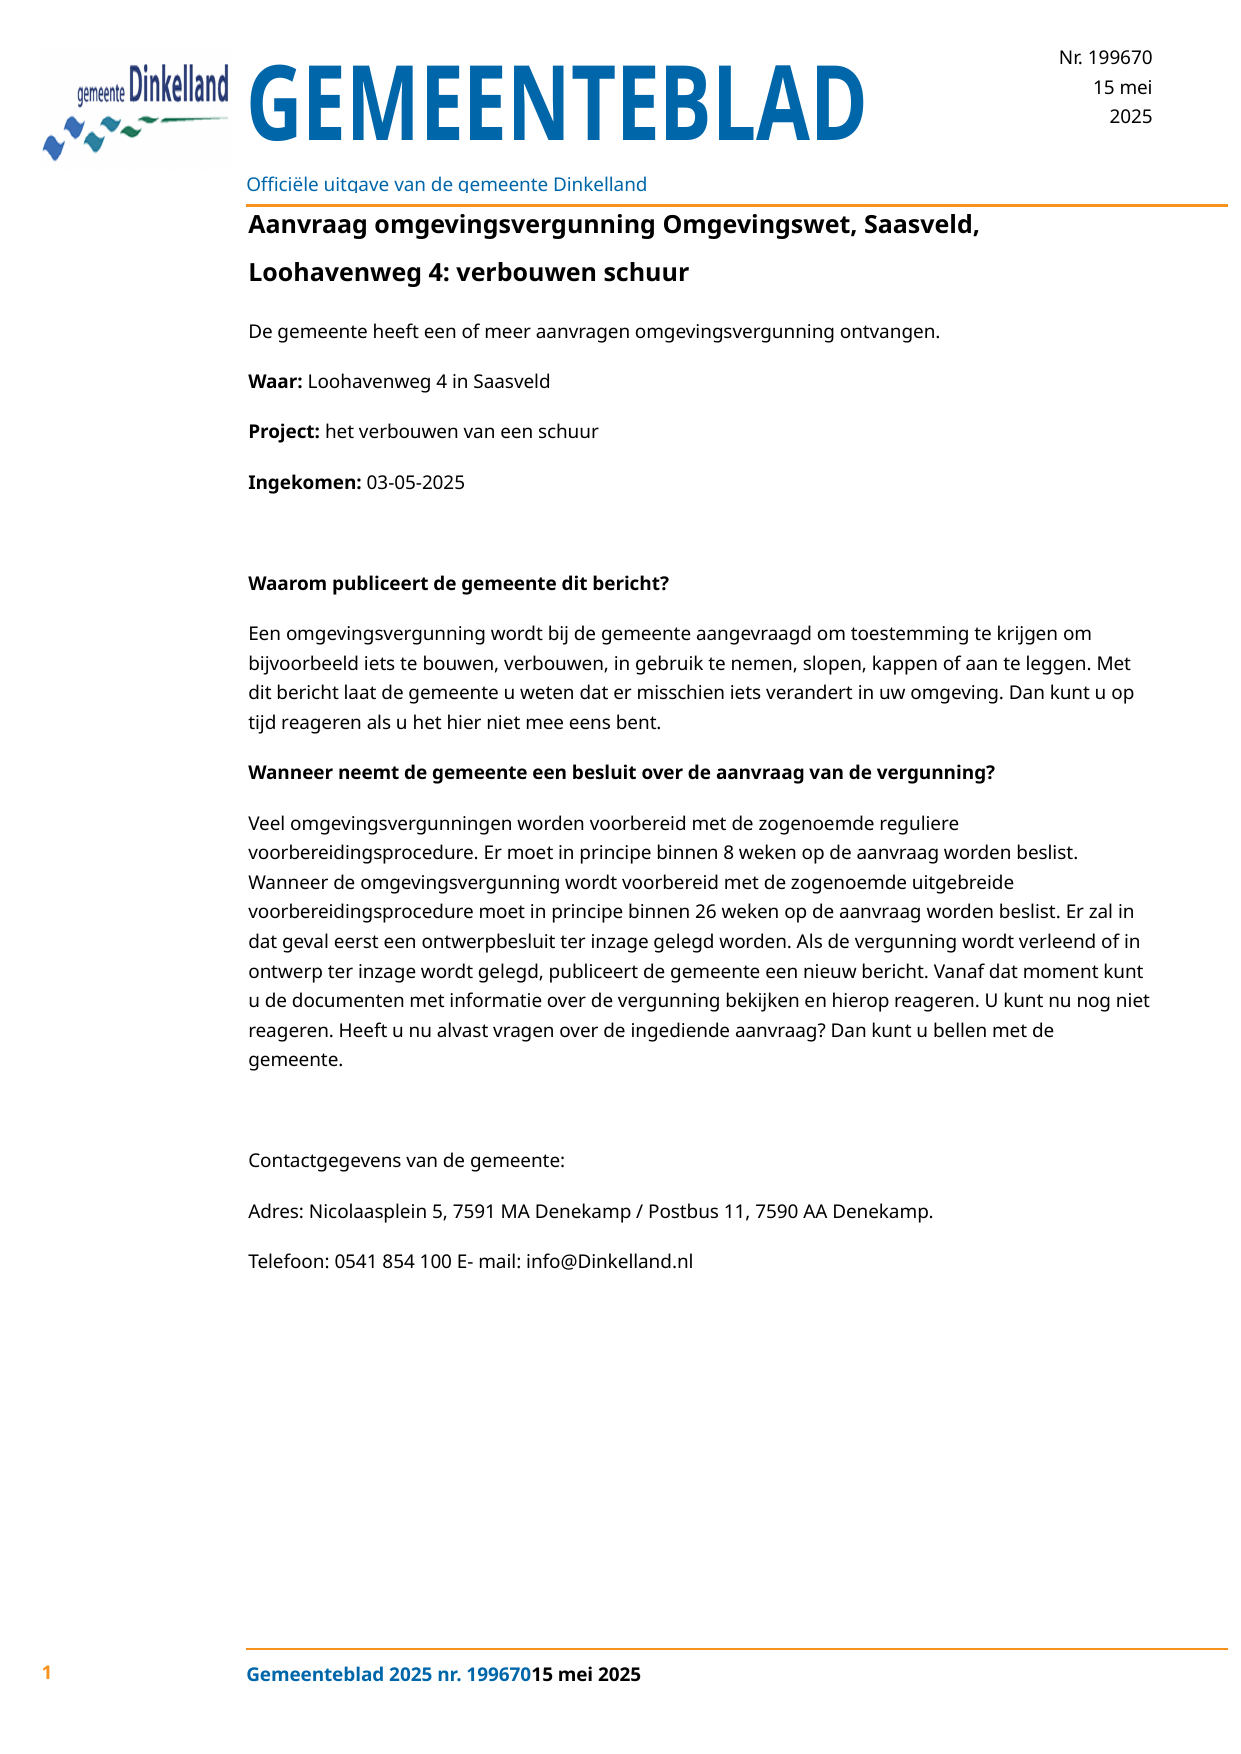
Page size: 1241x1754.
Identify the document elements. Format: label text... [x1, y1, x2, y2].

text Project: het verbouwen van een schuur [248, 419, 1152, 444]
text Adres: Nicolaasplein 5, 7591 MA Denekamp / Postbus 11, 7590 AA Denekamp. [248, 1198, 1152, 1224]
text Waar: Loohavenweg 4 in Saasveld [248, 368, 1152, 394]
text Een omgevingsvergunning wordt bij de gemeente aangevraagd om toestemming te krijgen om bijvoorbeeld iets te bouwen, verbouwen, in gebruik te nemen, slopen, kappen of aan te leggen. Met dit bericht laat de gemeente u weten dat er misschien iets verandert in uw omgeving. Dan kunt u op tijd reageren als u het hier niet mee eens bent. [248, 620, 1152, 735]
text Waarom publiceert de gemeente dit bericht? [248, 570, 1152, 596]
text Veel omgevingsvergunningen worden voorbereid met de zogenoemde reguliere voorbereidingsprocedure. Er moet in principe binnen 8 weken op de aanvraag worden beslist. Wanneer de omgevingsvergunning wordt voorbereid met de zogenoemde uitgebreide voorbereidingsprocedure moet in principe binnen 26 weken op de aanvraag worden beslist. Er zal in dat geval eerst een ontwerpbesluit ter inzage gelegd worden. Als de vergunning wordt verleend of in ontwerp ter inzage wordt gelegd, publiceert de gemeente een nieuw bericht. Vanaf dat moment kunt u de documenten met informatie over de vergunning bekijken en hierop reageren. U kunt nu nog niet reageren. Heeft u nu alvast vragen over de ingediende aanvraag? Dan kunt u bellen met de gemeente. [248, 810, 1152, 1072]
picture [41, 47, 231, 172]
text Wanneer neemt de gemeente een besluit over de aanvraag van de vergunning? [248, 759, 1152, 785]
text De gemeente heeft een of meer aanvragen omgevingsvergunning ontvangen. [248, 318, 1152, 344]
text Contactgegevens van de gemeente: [248, 1147, 1152, 1173]
text Ingekomen: 03-05-2025 [248, 469, 1152, 495]
text Telefoon: 0541 854 100 E- mail: info@Dinkelland.nl [248, 1248, 1152, 1274]
text Aanvraag omgevingsvergunning Omgevingswet, Saasveld, Loohavenweg 4: verbouwen schuur [248, 207, 1152, 288]
